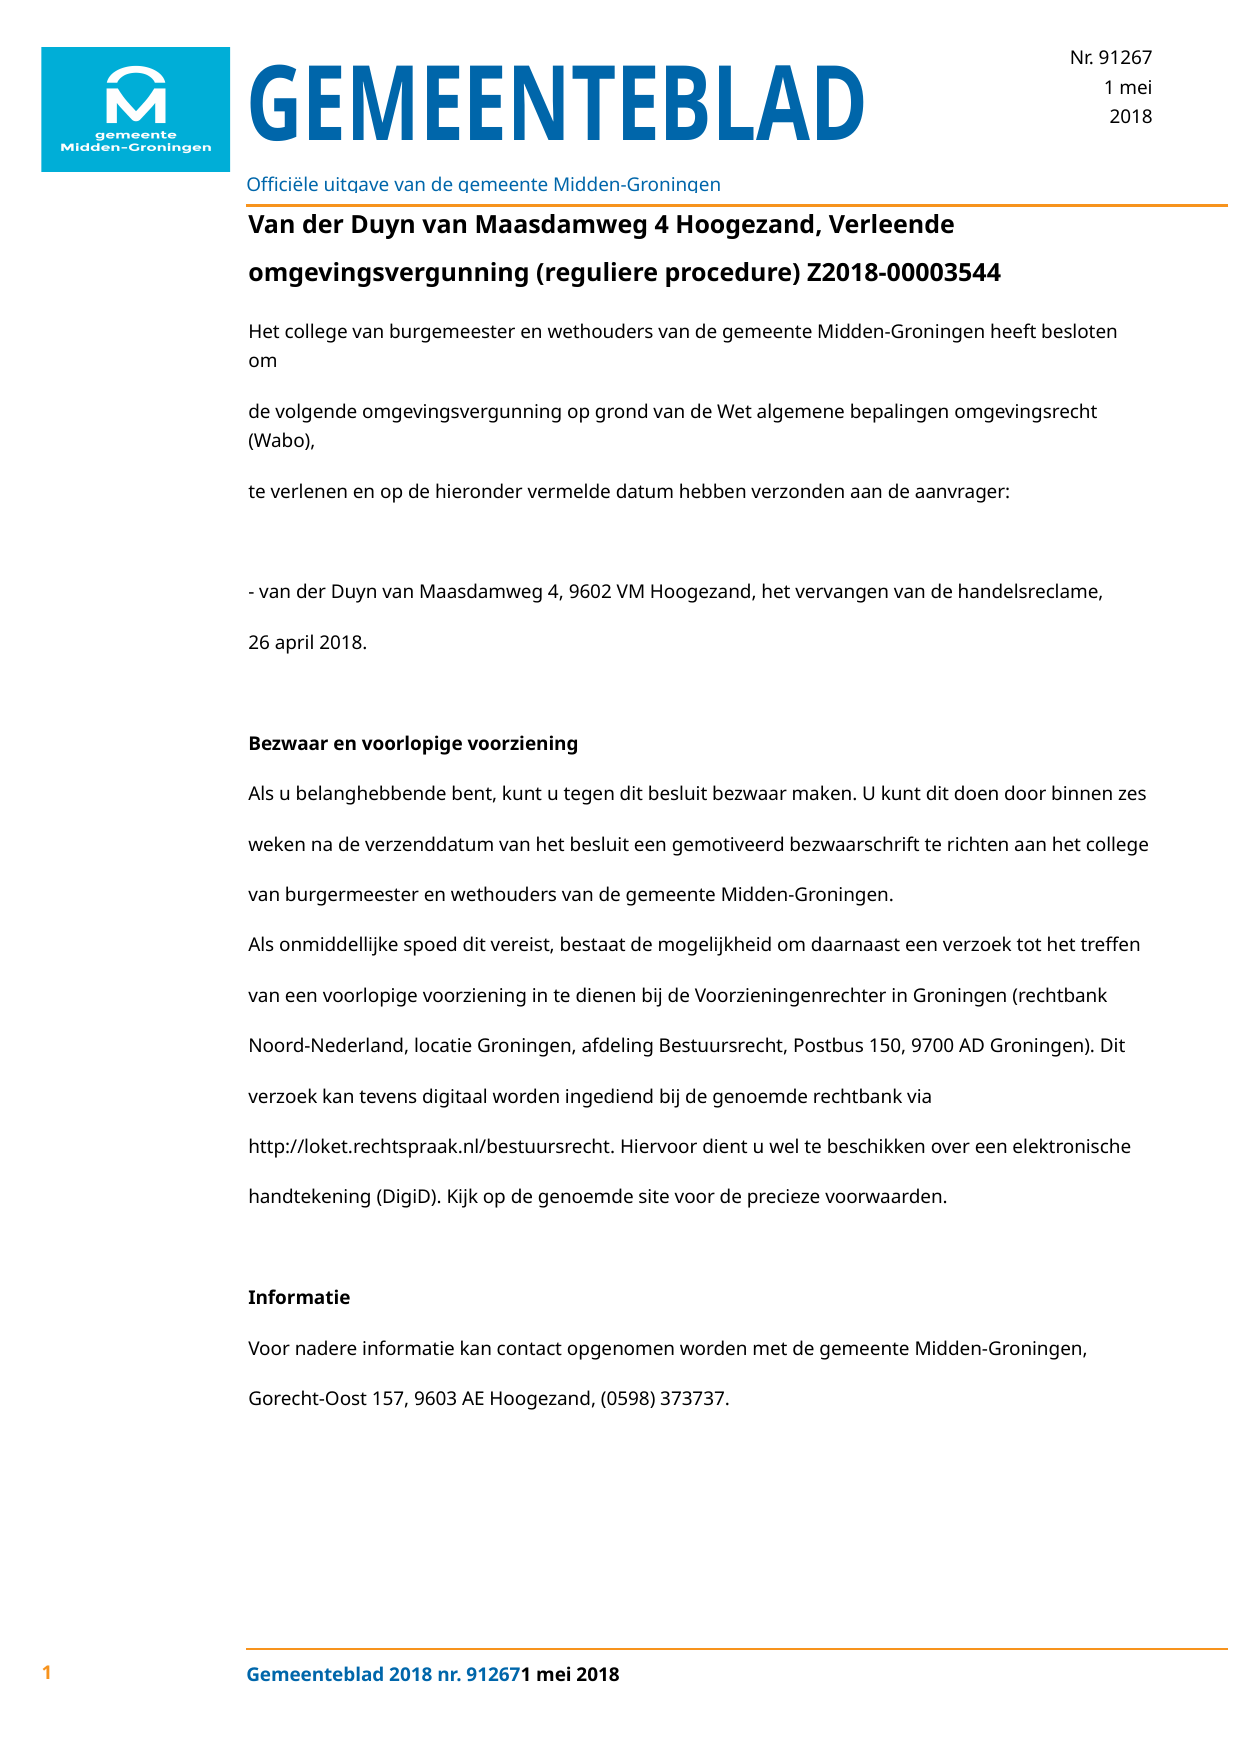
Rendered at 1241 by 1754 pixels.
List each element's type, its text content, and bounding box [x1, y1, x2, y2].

text - van der Duyn van Maasdamweg 4, 9602 VM Hoogezand, het vervangen van de handelsreclame, [248, 579, 1152, 604]
text Noord-Nederland, locatie Groningen, afdeling Bestuursrecht, Postbus 150, 9700 AD Groningen). Dit [248, 1032, 1152, 1058]
text Bezwaar en voorlopige voorziening [248, 730, 1152, 756]
text handtekening (DigiD). Kijk op de genoemde site voor de precieze voorwaarden. [248, 1184, 1152, 1209]
text http://loket.rechtspraak.nl/bestuursrecht. Hiervoor dient u wel te beschikken over een elektronische [248, 1133, 1152, 1159]
text te verlenen en op de hieronder vermelde datum hebben verzonden aan de aanvrager: [248, 478, 1152, 504]
picture [184, 146, 190, 153]
text Gorecht-Oost 157, 9603 AE Hoogezand, (0598) 373737. [248, 1385, 1152, 1411]
text van burgermeester en wethouders van de gemeente Midden-Groningen. [248, 881, 1152, 907]
text verzoek kan tevens digitaal worden ingediend bij de genoemde rechtbank via [248, 1083, 1152, 1109]
text weken na de verzenddatum van het besluit een gemotiveerd bezwaarschrift te richten aan het college [248, 831, 1152, 857]
text Voor nadere informatie kan contact opgenomen worden met de gemeente Midden-Groningen, [248, 1335, 1152, 1361]
text Van der Duyn van Maasdamweg 4 Hoogezand, Verleende omgevingsvergunning (reguliere procedure) Z2018-00003544 [248, 207, 1152, 288]
picture [107, 89, 165, 122]
text Als u belanghebbende bent, kunt u tegen dit besluit bezwaar maken. U kunt dit doen door binnen zes [248, 780, 1152, 806]
text Informatie [248, 1284, 1152, 1310]
text van een voorlopige voorziening in te dienen bij de Voorzieningenrechter in Groningen (rechtbank [248, 982, 1152, 1008]
text Het college van burgemeester en wethouders van de gemeente Midden-Groningen heeft besloten om [248, 318, 1152, 373]
text Als onmiddellijke spoed dit vereist, bestaat de mogelijkheid om daarnaast een verzoek tot het treffen [248, 932, 1152, 957]
text de volgende omgevingsvergunning op grond van de Wet algemene bepalingen omgevingsrecht (Wabo), [248, 398, 1152, 453]
text 26 april 2018. [248, 629, 1152, 655]
picture [108, 66, 164, 82]
